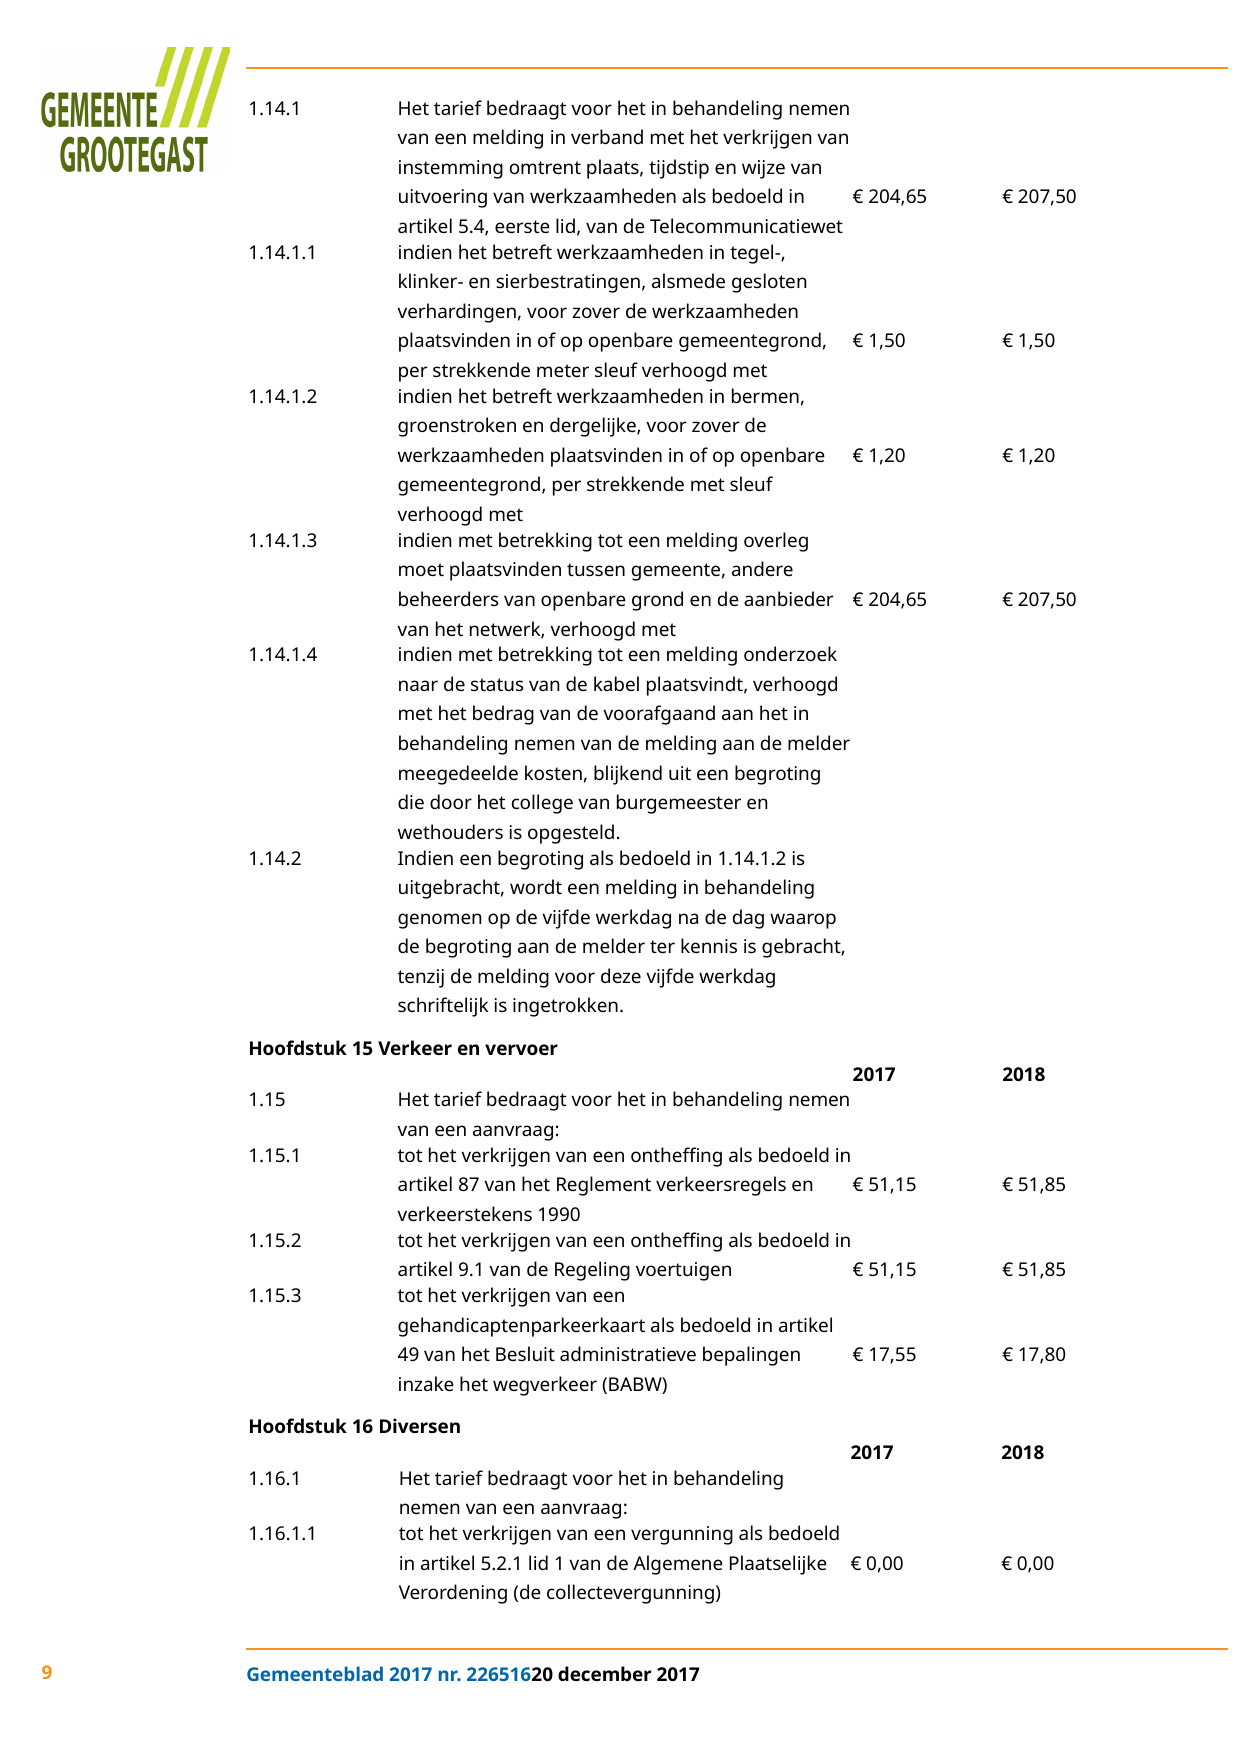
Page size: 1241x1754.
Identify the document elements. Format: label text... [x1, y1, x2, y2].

table_cell € 51,15 [853, 1142, 1002, 1227]
table_cell € 204,65 [853, 527, 1002, 641]
table_cell 1.15 [248, 1087, 397, 1142]
table_cell 1.15.3 [248, 1282, 397, 1397]
table_cell € 1,20 [1002, 383, 1152, 527]
table_cell 1.14.1.4 [248, 641, 397, 845]
table_cell 1.16.1 [248, 1465, 398, 1520]
table_header 2018 [1001, 1439, 1152, 1465]
table_cell Indien een begroting als bedoeld in 1.14.1.2 is uitgebracht, wordt een melding in behandeling genomen op de vijfde werkdag na de dag waarop de begroting aan de melder ter kennis is gebracht, tenzij de melding voor deze vijfde werkdag schriftelijk is ingetrokken. [398, 845, 852, 1018]
table_cell indien het betreft werkzaamheden in tegel-, klinker- en sierbestratingen, alsmede gesloten verhardingen, voor zover de werkzaamheden plaatsvinden in of op openbare gemeentegrond, per strekkende meter sleuf verhoogd met [398, 239, 852, 383]
text Hoofdstuk 16 Diversen [248, 1413, 1152, 1439]
table_header [398, 1061, 852, 1087]
table_cell [1002, 845, 1152, 1018]
table_cell Het tarief bedraagt voor het in behandeling nemen van een melding in verband met het verkrijgen van instemming omtrent plaats, tijdstip en wijze van uitvoering van werkzaamheden als bedoeld in artikel 5.4, eerste lid, van de Telecommunicatiewet [398, 95, 852, 239]
table_cell tot het verkrijgen van een ontheffing als bedoeld in artikel 9.1 van de Regeling voertuigen [398, 1227, 852, 1282]
table_cell tot het verkrijgen van een vergunning als bedoeld in artikel 5.2.1 lid 1 van de Algemene Plaatselijke Verordening (de collectevergunning) [399, 1520, 850, 1605]
table_header [399, 1439, 850, 1465]
table_cell [853, 641, 1002, 845]
table_cell € 0,00 [1001, 1520, 1152, 1605]
table_cell € 51,85 [1002, 1227, 1152, 1282]
table_cell indien met betrekking tot een melding overleg moet plaatsvinden tussen gemeente, andere beheerders van openbare grond en de aanbieder van het netwerk, verhoogd met [398, 527, 852, 641]
table_cell € 17,80 [1002, 1282, 1152, 1397]
table_cell 1.14.1.2 [248, 383, 397, 527]
table_cell € 51,85 [1002, 1142, 1152, 1227]
table_cell 1.15.2 [248, 1227, 397, 1282]
table_cell € 0,00 [850, 1520, 1001, 1605]
table_cell € 1,20 [853, 383, 1002, 527]
table_cell 1.14.2 [248, 845, 397, 1018]
table_cell 1.14.1.3 [248, 527, 397, 641]
text Hoofdstuk 15 Verkeer en vervoer [248, 1035, 1152, 1061]
table_cell € 17,55 [853, 1282, 1002, 1397]
picture [41, 47, 231, 172]
table_header 2018 [1002, 1061, 1152, 1087]
table_cell € 1,50 [1002, 239, 1152, 383]
table_cell 1.15.1 [248, 1142, 397, 1227]
table_cell Het tarief bedraagt voor het in behandeling nemen van een aanvraag: [398, 1087, 852, 1142]
table_cell Het tarief bedraagt voor het in behandeling nemen van een aanvraag: [399, 1465, 850, 1520]
table_cell € 51,15 [853, 1227, 1002, 1282]
table_cell [1002, 1087, 1152, 1142]
table_cell € 204,65 [853, 95, 1002, 239]
table_cell € 207,50 [1002, 527, 1152, 641]
table_cell tot het verkrijgen van een gehandicaptenparkeerkaart als bedoeld in artikel 49 van het Besluit administratieve bepalingen inzake het wegverkeer (BABW) [398, 1282, 852, 1397]
table_cell [853, 1087, 1002, 1142]
table_cell [853, 845, 1002, 1018]
table_header [248, 1061, 397, 1087]
table_cell [850, 1465, 1001, 1520]
table_cell 1.14.1 [248, 95, 397, 239]
table_cell [1001, 1465, 1152, 1520]
table_header [248, 1439, 398, 1465]
table_cell € 207,50 [1002, 95, 1152, 239]
table_cell € 1,50 [853, 239, 1002, 383]
table_cell tot het verkrijgen van een ontheffing als bedoeld in artikel 87 van het Reglement verkeersregels en verkeerstekens 1990 [398, 1142, 852, 1227]
table_cell 1.16.1.1 [248, 1520, 398, 1605]
table_header 2017 [853, 1061, 1002, 1087]
table_cell 1.14.1.1 [248, 239, 397, 383]
table_cell indien het betreft werkzaamheden in bermen, groenstroken en dergelijke, voor zover de werkzaamheden plaatsvinden in of op openbare gemeentegrond, per strekkende met sleuf verhoogd met [398, 383, 852, 527]
table_cell [1002, 641, 1152, 845]
table_cell indien met betrekking tot een melding onderzoek naar de status van de kabel plaatsvindt, verhoogd met het bedrag van de voorafgaand aan het in behandeling nemen van de melding aan de melder meegedeelde kosten, blijkend uit een begroting die door het college van burgemeester en wethouders is opgesteld. [398, 641, 852, 845]
table_header 2017 [850, 1439, 1001, 1465]
